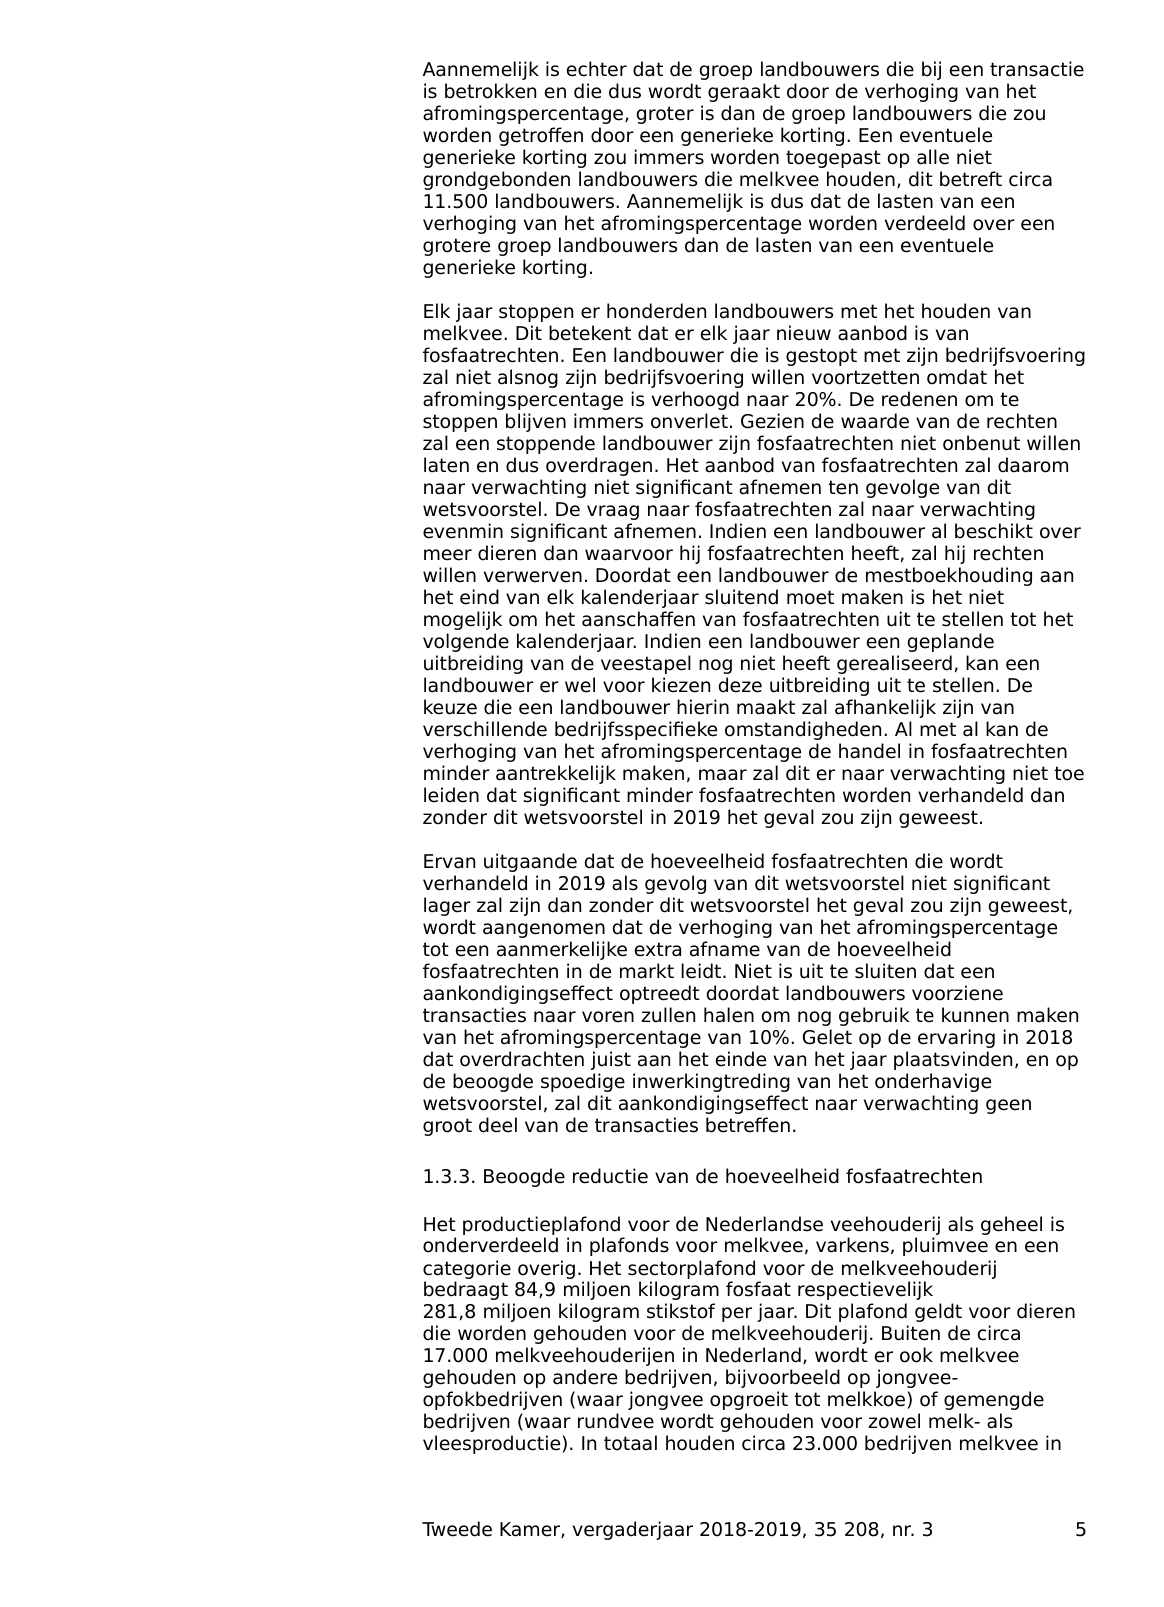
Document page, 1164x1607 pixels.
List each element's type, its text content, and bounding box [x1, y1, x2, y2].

subtitle 1.3.3. Beoogde reductie van de hoeveelheid fosfaatrechten [422, 1166, 1087, 1188]
text Het productieplafond voor de Nederlandse veehouderij als geheel is onderverdeeld in plafonds voor melkvee, varkens, pluimvee en een categorie overig. Het sectorplafond voor de melkveehouderij bedraagt 84,9 miljoen kilogram fosfaat respectievelijk 281,8 miljoen kilogram stikstof per jaar. Dit plafond geldt voor dieren die worden gehouden voor de melkveehouderij. Buiten de circa 17.000 melkveehouderijen in Nederland, wordt er ook melkvee gehouden op andere bedrijven, bijvoorbeeld op jongvee-opfokbedrijven (waar jongvee opgroeit tot melkkoe) of gemengde bedrijven (waar rundvee wordt gehouden voor zowel melk- als vleesproductie). In totaal houden circa 23.000 bedrijven melkvee in [422, 1213, 1087, 1455]
text Aannemelijk is echter dat de groep landbouwers die bij een transactie is betrokken en die dus wordt geraakt door de verhoging van het afromingspercentage, groter is dan de groep landbouwers die zou worden getroffen door een generieke korting. Een eventuele generieke korting zou immers worden toegepast op alle niet grondgebonden landbouwers die melkvee houden, dit betreft circa 11.500 landbouwers. Aannemelijk is dus dat de lasten van een verhoging van het afromingspercentage worden verdeeld over een grotere groep landbouwers dan de lasten van een eventuele generieke korting. [422, 59, 1087, 279]
text Elk jaar stoppen er honderden landbouwers met het houden van melkvee. Dit betekent dat er elk jaar nieuw aanbod is van fosfaatrechten. Een landbouwer die is gestopt met zijn bedrijfsvoering zal niet alsnog zijn bedrijfsvoering willen voortzetten omdat het afromingspercentage is verhoogd naar 20%. De redenen om te stoppen blijven immers onverlet. Gezien de waarde van de rechten zal een stoppende landbouwer zijn fosfaatrechten niet onbenut willen laten en dus overdragen. Het aanbod van fosfaatrechten zal daarom naar verwachting niet significant afnemen ten gevolge van dit wetsvoorstel. De vraag naar fosfaatrechten zal naar verwachting evenmin significant afnemen. Indien een landbouwer al beschikt over meer dieren dan waarvoor hij fosfaatrechten heeft, zal hij rechten willen verwerven. Doordat een landbouwer de mestboekhouding aan het eind van elk kalenderjaar sluitend moet maken is het niet mogelijk om het aanschaffen van fosfaatrechten uit te stellen tot het volgende kalenderjaar. Indien een landbouwer een geplande uitbreiding van de veestapel nog niet heeft gerealiseerd, kan een landbouwer er wel voor kiezen deze uitbreiding uit te stellen. De keuze die een landbouwer hierin maakt zal afhankelijk zijn van verschillende bedrijfsspecifieke omstandigheden. Al met al kan de verhoging van het afromingspercentage de handel in fosfaatrechten minder aantrekkelijk maken, maar zal dit er naar verwachting niet toe leiden dat significant minder fosfaatrechten worden verhandeld dan zonder dit wetsvoorstel in 2019 het geval zou zijn geweest. [422, 301, 1087, 828]
text Ervan uitgaande dat de hoeveelheid fosfaatrechten die wordt verhandeld in 2019 als gevolg van dit wetsvoorstel niet significant lager zal zijn dan zonder dit wetsvoorstel het geval zou zijn geweest, wordt aangenomen dat de verhoging van het afromingspercentage tot een aanmerkelijke extra afname van de hoeveelheid fosfaatrechten in de markt leidt. Niet is uit te sluiten dat een aankondigingseffect optreedt doordat landbouwers voorziene transacties naar voren zullen halen om nog gebruik te kunnen maken van het afromingspercentage van 10%. Gelet op de ervaring in 2018 dat overdrachten juist aan het einde van het jaar plaatsvinden, en op de beoogde spoedige inwerkingtreding van het onderhavige wetsvoorstel, zal dit aankondigingseffect naar verwachting geen groot deel van de transacties betreffen. [422, 851, 1087, 1136]
